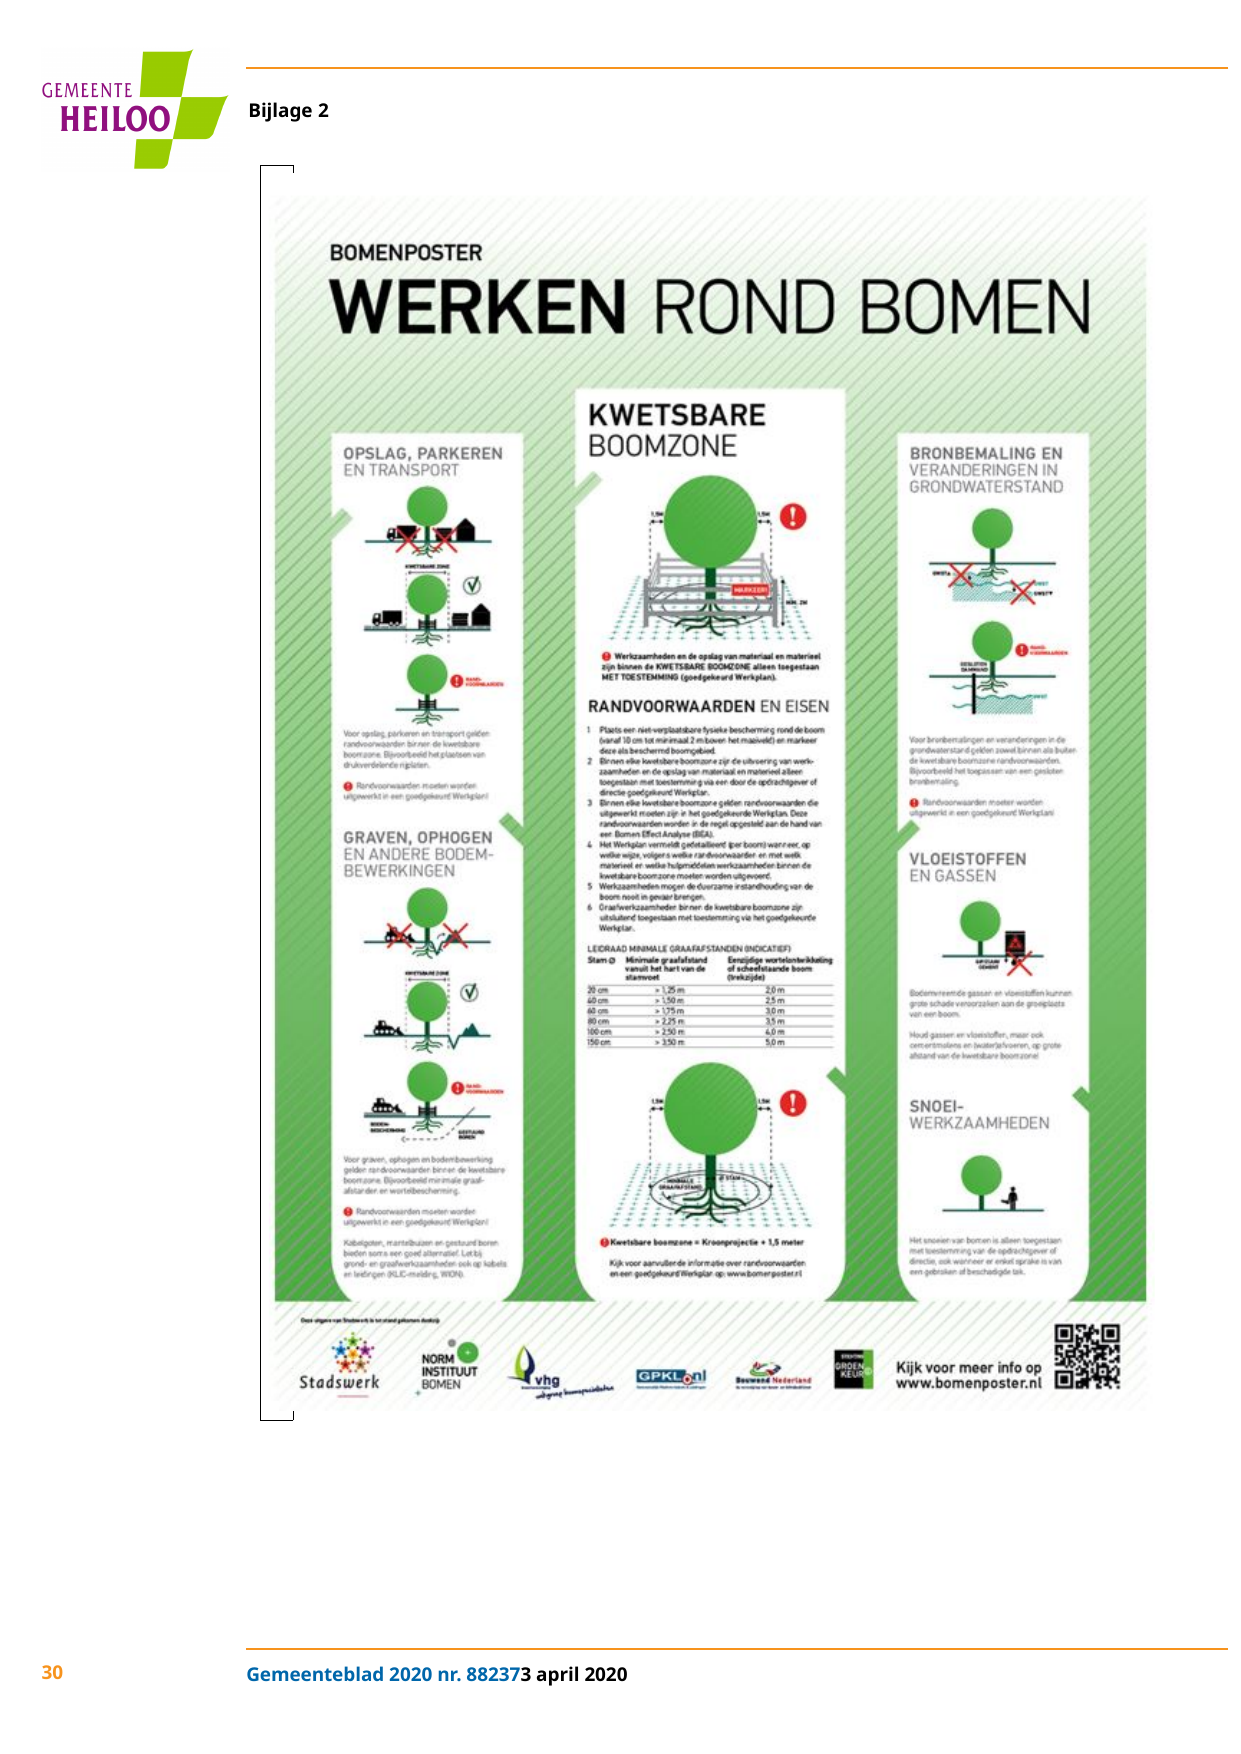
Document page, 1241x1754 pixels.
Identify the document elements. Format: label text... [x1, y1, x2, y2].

picture [41, 47, 231, 172]
picture [268, 173, 1155, 1411]
text Bijlage 2 [248, 95, 1152, 123]
